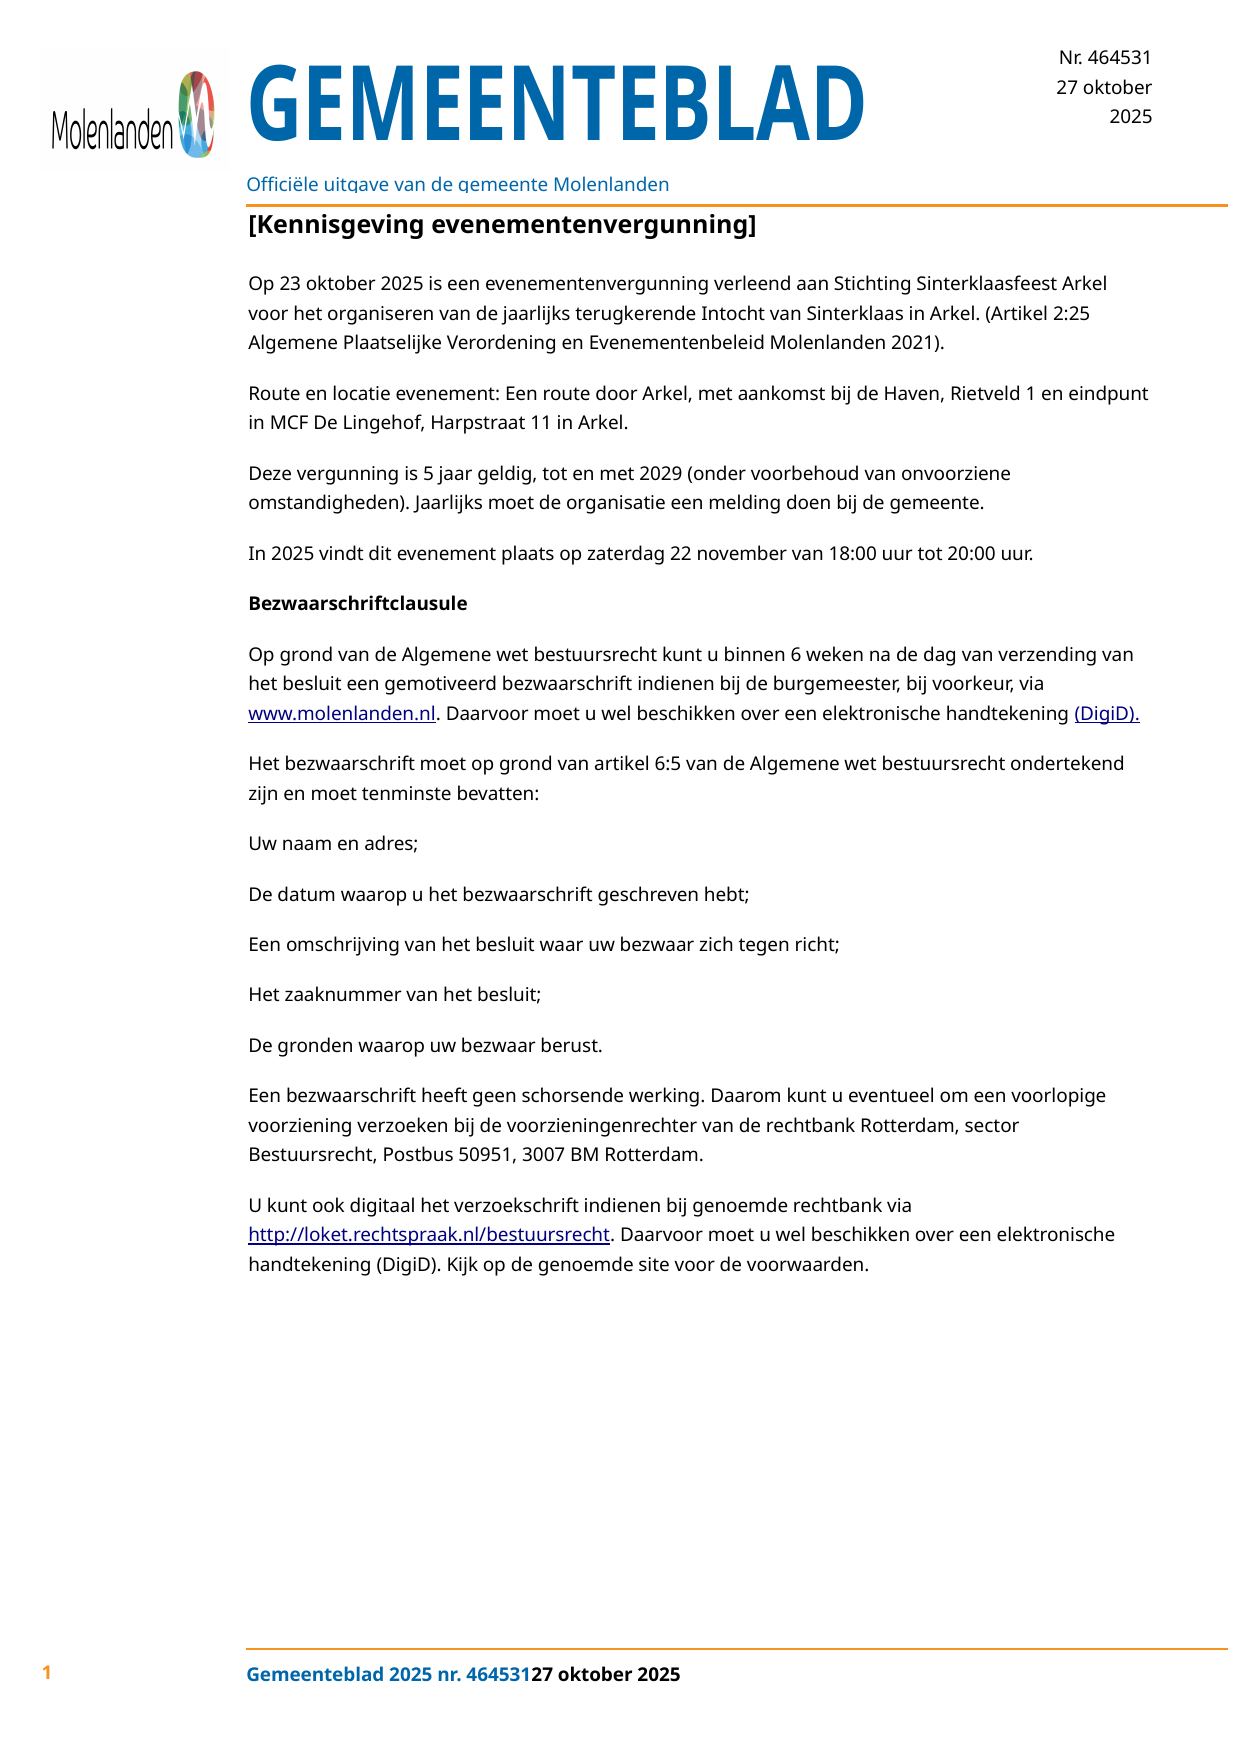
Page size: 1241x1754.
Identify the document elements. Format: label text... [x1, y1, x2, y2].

text Uw naam en adres; [248, 830, 1152, 856]
text In 2025 vindt dit evenement plaats op zaterdag 22 november van 18:00 uur tot 20:00 uur. [248, 540, 1152, 566]
text Bezwaarschriftclausule [248, 590, 1152, 616]
text De datum waarop u het bezwaarschrift geschreven hebt; [248, 881, 1152, 906]
text Het zaaknummer van het besluit; [248, 982, 1152, 1007]
text Deze vergunning is 5 jaar geldig, tot en met 2029 (onder voorbehoud van onvoorziene omstandigheden). Jaarlijks moet de organisatie een melding doen bij de gemeente. [248, 460, 1152, 515]
text Een bezwaarschrift heeft geen schorsende werking. Daarom kunt u eventueel om een voorlopige voorziening verzoeken bij de voorzieningenrechter van de rechtbank Rotterdam, sector Bestuursrecht, Postbus 50951, 3007 BM Rotterdam. [248, 1082, 1152, 1167]
text De gronden waarop uw bezwaar berust. [248, 1032, 1152, 1058]
text Het bezwaarschrift moet op grond van artikel 6:5 van de Algemene wet bestuursrecht ondertekend zijn en moet tenminste bevatten: [248, 750, 1152, 806]
text [Kennisgeving evenementenvergunning] [248, 207, 1152, 241]
text Een omschrijving van het besluit waar uw bezwaar zich tegen richt; [248, 931, 1152, 957]
text Op 23 oktober 2025 is een evenementenvergunning verleend aan Stichting Sinterklaasfeest Arkel voor het organiseren van de jaarlijks terugkerende Intocht van Sinterklaas in Arkel. (Artikel 2:25 Algemene Plaatselijke Verordening en Evenementenbeleid Molenlanden 2021). [248, 270, 1152, 355]
text U kunt ook digitaal het verzoekschrift indienen bij genoemde rechtbank via http://loket.rechtspraak.nl/bestuursrecht. Daarvoor moet u wel beschikken over een elektronische handtekening (DigiD). Kijk op de genoemde site voor de voorwaarden. [248, 1192, 1152, 1277]
text Op grond van de Algemene wet bestuursrecht kunt u binnen 6 weken na de dag van verzending van het besluit een gemotiveerd bezwaarschrift indienen bij de burgemeester, bij voorkeur, via www.molenlanden.nl. Daarvoor moet u wel beschikken over een elektronische handtekening (DigiD). [248, 641, 1152, 726]
picture [41, 47, 231, 172]
text Route en locatie evenement: Een route door Arkel, met aankomst bij de Haven, Rietveld 1 en eindpunt in MCF De Lingehof, Harpstraat 11 in Arkel. [248, 380, 1152, 435]
